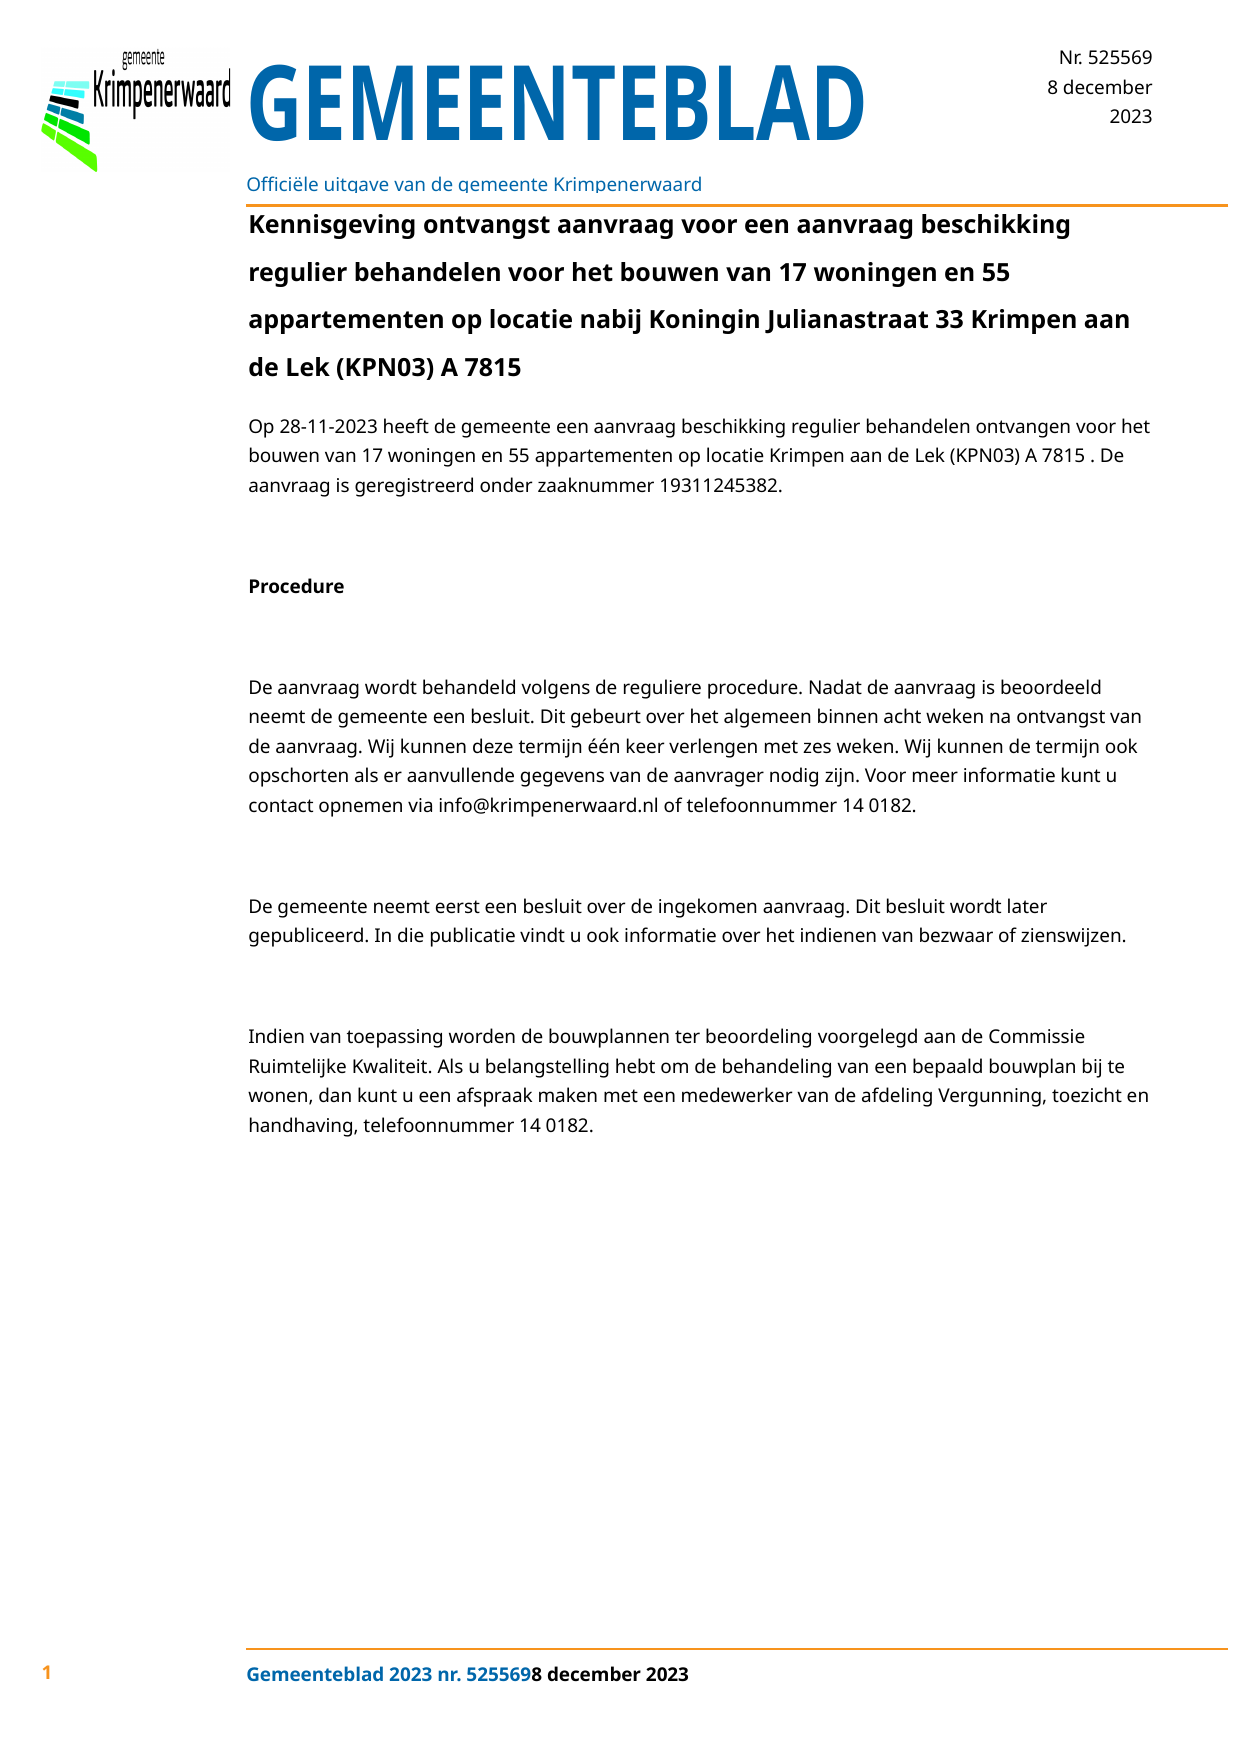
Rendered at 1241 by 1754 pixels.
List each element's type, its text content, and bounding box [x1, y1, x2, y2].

picture [41, 47, 231, 172]
text Op 28-11-2023 heeft de gemeente een aanvraag beschikking regulier behandelen ontvangen voor het bouwen van 17 woningen en 55 appartementen op locatie Krimpen aan de Lek (KPN03) A 7815 . De aanvraag is geregistreerd onder zaaknummer 19311245382. [248, 413, 1152, 498]
text Kennisgeving ontvangst aanvraag voor een aanvraag beschikking regulier behandelen voor het bouwen van 17 woningen en 55 appartementen op locatie nabij Koningin Julianastraat 33 Krimpen aan de Lek (KPN03) A 7815 [248, 207, 1152, 384]
text De gemeente neemt eerst een besluit over de ingekomen aanvraag. Dit besluit wordt later gepubliceerd. In die publicatie vindt u ook informatie over het indienen van bezwaar of zienswijzen. [248, 893, 1152, 948]
text Indien van toepassing worden de bouwplannen ter beoordeling voorgelegd aan de Commissie Ruimtelijke Kwaliteit. Als u belangstelling hebt om de behandeling van een bepaald bouwplan bij te wonen, dan kunt u een afspraak maken met een medewerker van de afdeling Vergunning, toezicht en handhaving, telefoonnummer 14 0182. [248, 1023, 1152, 1138]
text De aanvraag wordt behandeld volgens de reguliere procedure. Nadat de aanvraag is beoordeeld neemt de gemeente een besluit. Dit gebeurt over het algemeen binnen acht weken na ontvangst van de aanvraag. Wij kunnen deze termijn één keer verlengen met zes weken. Wij kunnen de termijn ook opschorten als er aanvullende gegevens van de aanvrager nodig zijn. Voor meer informatie kunt u contact opnemen via info@krimpenerwaard.nl of telefoonnummer 14 0182. [248, 674, 1152, 818]
text Procedure [248, 573, 1152, 599]
